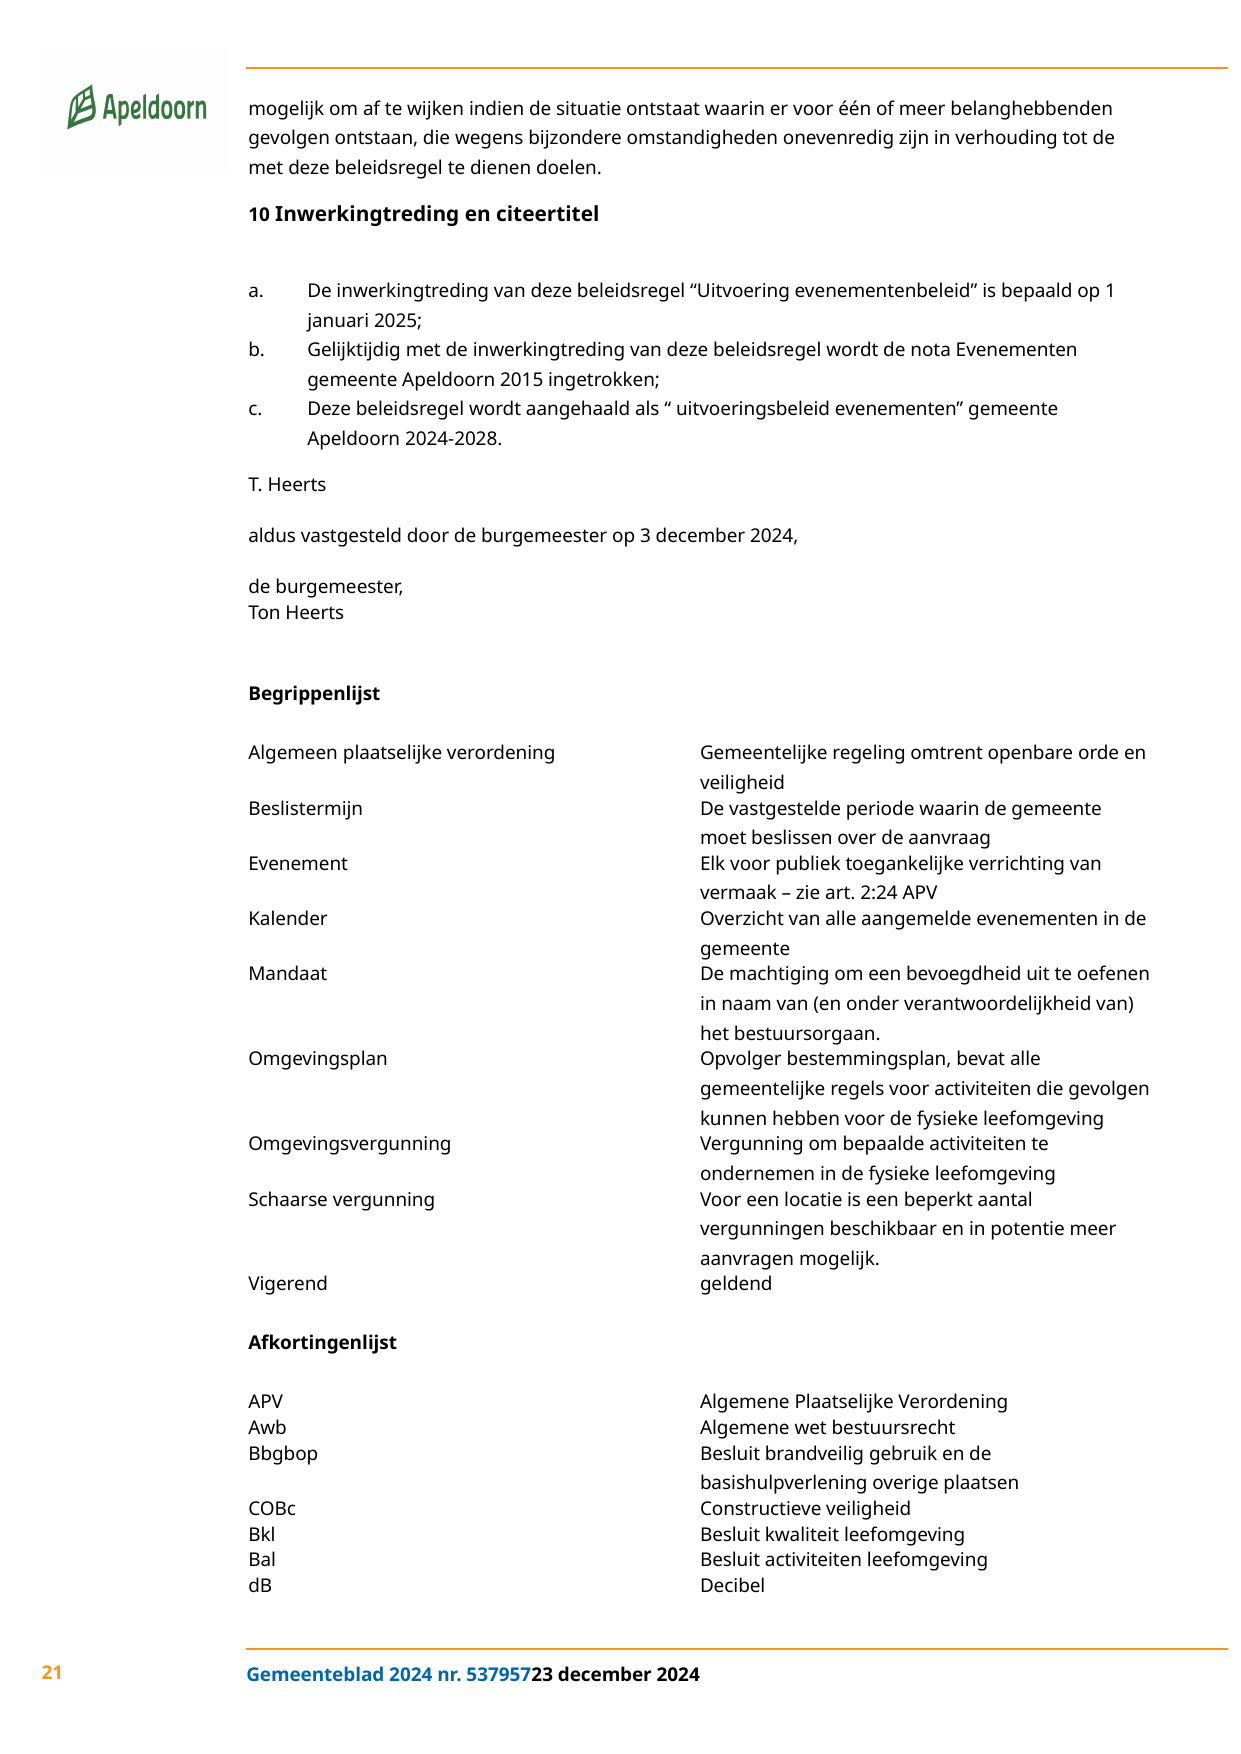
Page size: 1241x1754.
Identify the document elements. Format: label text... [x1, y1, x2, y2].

table_cell Omgevingsvergunning [248, 1130, 700, 1186]
table_cell Opvolger bestemmingsplan, bevat alle gemeentelijke regels voor activiteiten die gevolgen kunnen hebben voor de fysieke leefomgeving [700, 1046, 1152, 1130]
table_cell Decibel [700, 1573, 1152, 1598]
table_header Algemene Plaatselijke Verordening [700, 1389, 1152, 1414]
table_cell Algemene wet bestuursrecht [700, 1414, 1152, 1440]
text T. Heerts [248, 471, 1152, 497]
text de burgemeester, [248, 574, 1152, 599]
table_cell Kalender [248, 905, 700, 961]
text aldus vastgesteld door de burgemeester op 3 december 2024, [248, 522, 1152, 548]
table_cell De vastgestelde periode waarin de gemeente moet beslissen over de aanvraag [700, 795, 1152, 850]
list Gelijktijdig met de inwerkingtreding van deze beleidsregel wordt de nota Evenementen gemeente Apeldoorn 2015 ingetrokken; [248, 336, 1152, 392]
table_cell geldend [700, 1271, 1152, 1296]
table_cell Bbgbop [248, 1440, 700, 1495]
table_cell Overzicht van alle aangemelde evenementen in de gemeente [700, 905, 1152, 961]
table_header Gemeentelijke regeling omtrent openbare orde en veiligheid [700, 739, 1152, 795]
table_cell Schaarse vergunning [248, 1186, 700, 1271]
table_cell Besluit activiteiten leefomgeving [700, 1547, 1152, 1572]
text Begrippenlijst [248, 680, 1152, 706]
table_cell Awb [248, 1414, 700, 1440]
table_cell De machtiging om een bevoegdheid uit te oefenen in naam van (en onder verantwoordelijkheid van) het bestuursorgaan. [700, 961, 1152, 1046]
table_cell Besluit brandveilig gebruik en de basishulpverlening overige plaatsen [700, 1440, 1152, 1495]
table_header APV [248, 1389, 700, 1414]
table_cell Constructieve veiligheid [700, 1495, 1152, 1521]
list Deze beleidsregel wordt aangehaald als “ uitvoeringsbeleid evenementen” gemeente Apeldoorn 2024-2028. [248, 396, 1152, 451]
table_cell Bkl [248, 1521, 700, 1547]
table_cell Besluit kwaliteit leefomgeving [700, 1521, 1152, 1547]
table_cell Beslistermijn [248, 795, 700, 850]
text Afkortingenlijst [248, 1329, 1152, 1355]
text 10 Inwerkingtreding en citeertitel [248, 199, 1152, 228]
table_cell Voor een locatie is een beperkt aantal vergunningen beschikbaar en in potentie meer aanvragen mogelijk. [700, 1186, 1152, 1271]
table_cell Vigerend [248, 1271, 700, 1296]
table_cell Bal [248, 1547, 700, 1572]
table_header Algemeen plaatselijke verordening [248, 739, 700, 795]
table_cell dB [248, 1573, 700, 1598]
table_cell Omgevingsplan [248, 1046, 700, 1130]
table_cell COBc [248, 1495, 700, 1521]
table_cell Mandaat [248, 961, 700, 1046]
list De inwerkingtreding van deze beleidsregel “Uitvoering evenementenbeleid” is bepaald op 1 januari 2025; [248, 277, 1152, 333]
text Ton Heerts [248, 599, 1152, 625]
table_cell Elk voor publiek toegankelijke verrichting van vermaak – zie art. 2:24 APV [700, 850, 1152, 905]
table_cell Evenement [248, 850, 700, 905]
text mogelijk om af te wijken indien de situatie ontstaat waarin er voor één of meer belanghebbenden gevolgen ontstaan, die wegens bijzondere omstandigheden onevenredig zijn in verhouding tot de met deze beleidsregel te dienen doelen. [248, 95, 1152, 180]
table_cell Vergunning om bepaalde activiteiten te ondernemen in de fysieke leefomgeving [700, 1130, 1152, 1186]
picture [41, 47, 231, 172]
